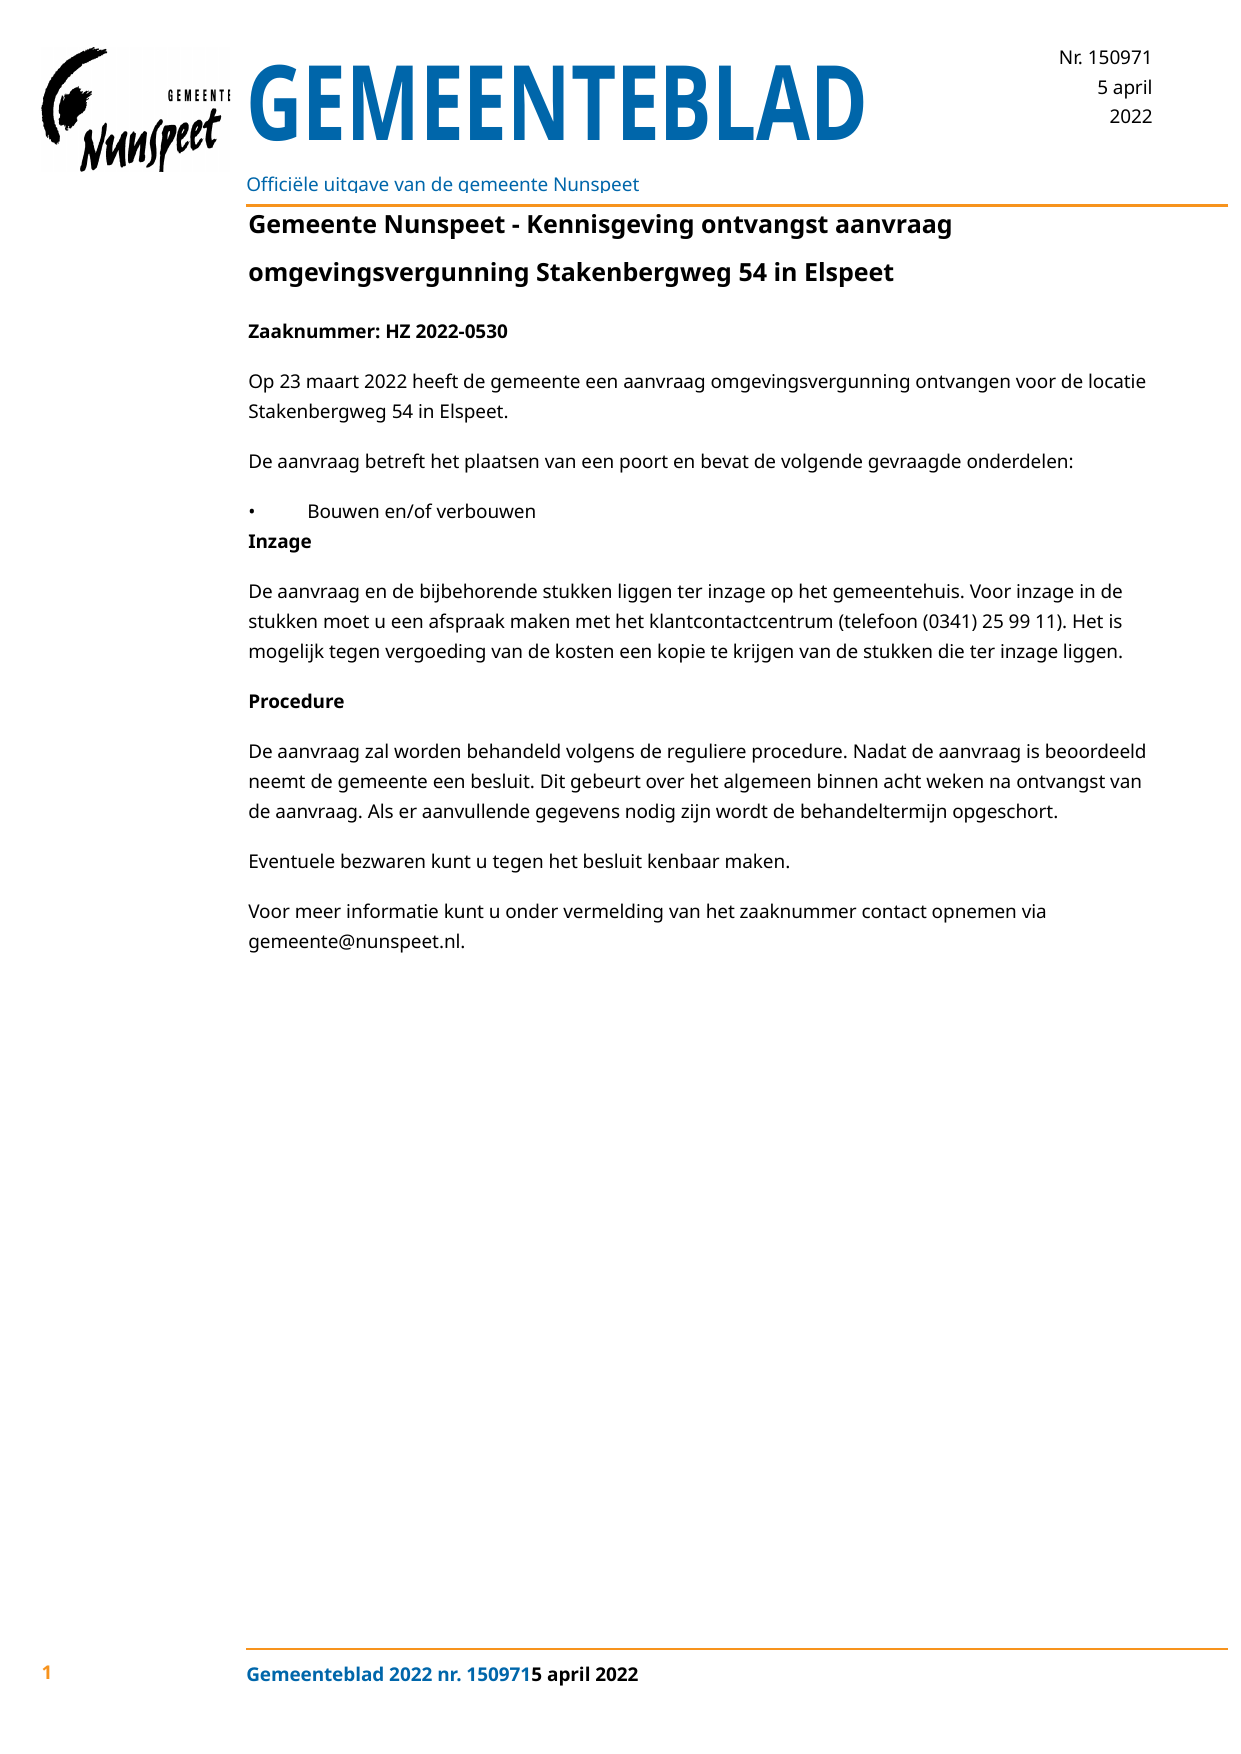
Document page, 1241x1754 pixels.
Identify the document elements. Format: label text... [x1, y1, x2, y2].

text Inzage [248, 528, 1152, 554]
text Gemeente Nunspeet - Kennisgeving ontvangst aanvraag omgevingsvergunning Stakenbergweg 54 in Elspeet [248, 207, 1152, 288]
text De aanvraag zal worden behandeld volgens de reguliere procedure. Nadat de aanvraag is beoordeeld neemt de gemeente een besluit. Dit gebeurt over het algemeen binnen acht weken na ontvangst van de aanvraag. Als er aanvullende gegevens nodig zijn wordt de behandeltermijn opgeschort. [248, 739, 1152, 824]
text Voor meer informatie kunt u onder vermelding van het zaaknummer contact opnemen via gemeente@nunspeet.nl. [248, 899, 1152, 954]
text De aanvraag en de bijbehorende stukken liggen ter inzage op het gemeentehuis. Voor inzage in de stukken moet u een afspraak maken met het klantcontactcentrum (telefoon (0341) 25 99 11). Het is mogelijk tegen vergoeding van de kosten een kopie te krijgen van de stukken die ter inzage liggen. [248, 579, 1152, 664]
text Zaaknummer: HZ 2022-0530 [248, 318, 1152, 344]
text De aanvraag betreft het plaatsen van een poort en bevat de volgende gevraagde onderdelen: [248, 448, 1152, 474]
text Op 23 maart 2022 heeft de gemeente een aanvraag omgevingsvergunning ontvangen voor de locatie Stakenbergweg 54 in Elspeet. [248, 368, 1152, 424]
text Procedure [248, 688, 1152, 714]
text Eventuele bezwaren kunt u tegen het besluit kenbaar maken. [248, 848, 1152, 874]
list Bouwen en/of verbouwen [248, 499, 1152, 524]
picture [41, 47, 231, 172]
